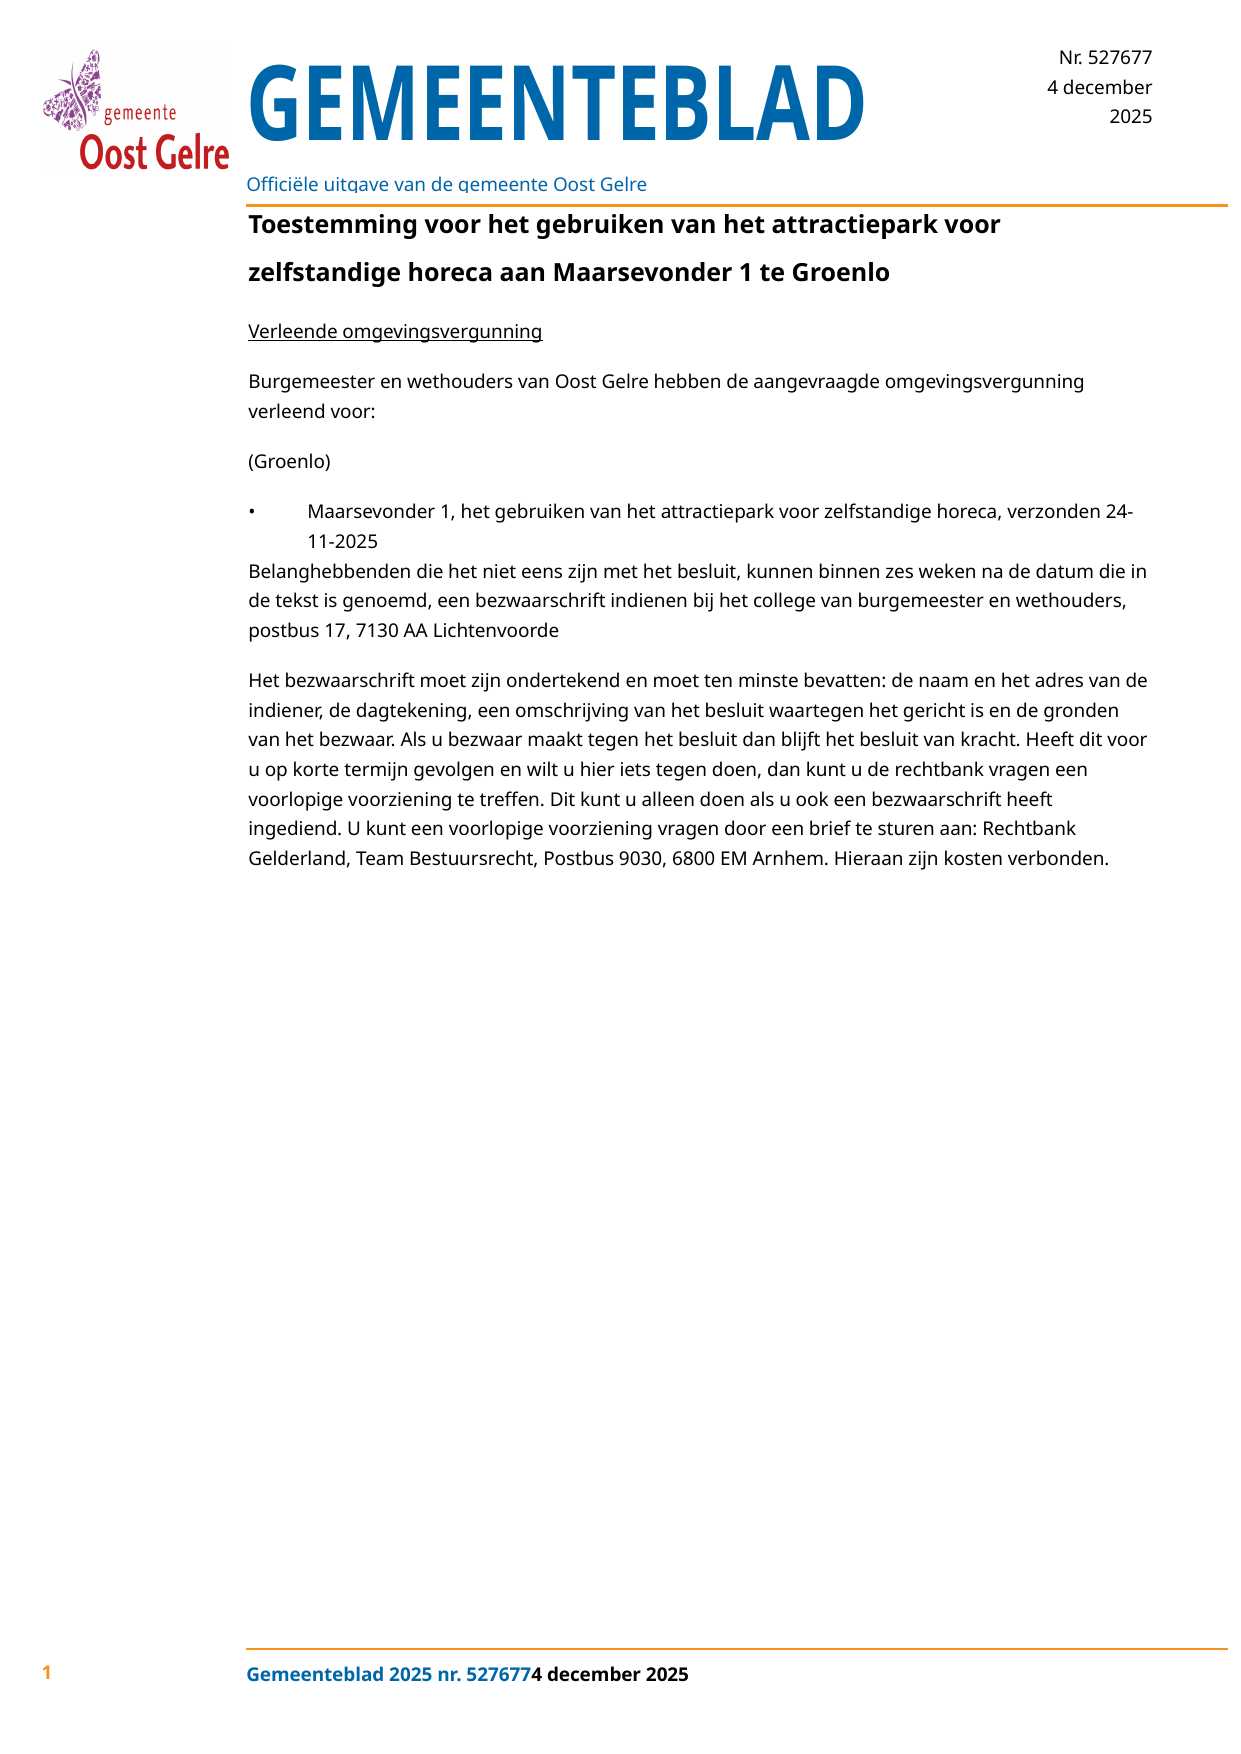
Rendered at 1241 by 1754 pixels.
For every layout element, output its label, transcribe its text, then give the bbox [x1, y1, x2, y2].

text Toestemming voor het gebruiken van het attractiepark voor zelfstandige horeca aan Maarsevonder 1 te Groenlo [248, 207, 1152, 288]
text (Groenlo) [248, 448, 1152, 474]
picture [41, 47, 231, 172]
list Maarsevonder 1, het gebruiken van het attractiepark voor zelfstandige horeca, verzonden 24-11-2025 [248, 499, 1152, 554]
text Belanghebbenden die het niet eens zijn met het besluit, kunnen binnen zes weken na de datum die in de tekst is genoemd, een bezwaarschrift indienen bij het college van burgemeester en wethouders, postbus 17, 7130 AA Lichtenvoorde [248, 558, 1152, 643]
text Het bezwaarschrift moet zijn ondertekend en moet ten minste bevatten: de naam en het adres van de indiener, de dagtekening, een omschrijving van het besluit waartegen het gericht is en de gronden van het bezwaar. Als u bezwaar maakt tegen het besluit dan blijft het besluit van kracht. Heeft dit voor u op korte termijn gevolgen en wilt u hier iets tegen doen, dan kunt u de rechtbank vragen een voorlopige voorziening te treffen. Dit kunt u alleen doen als u ook een bezwaarschrift heeft ingediend. U kunt een voorlopige voorziening vragen door een brief te sturen aan: Rechtbank Gelderland, Team Bestuursrecht, Postbus 9030, 6800 EM Arnhem. Hieraan zijn kosten verbonden. [248, 667, 1152, 871]
text Verleende omgevingsvergunning [248, 318, 1152, 344]
text Burgemeester en wethouders van Oost Gelre hebben de aangevraagde omgevingsvergunning verleend voor: [248, 368, 1152, 424]
